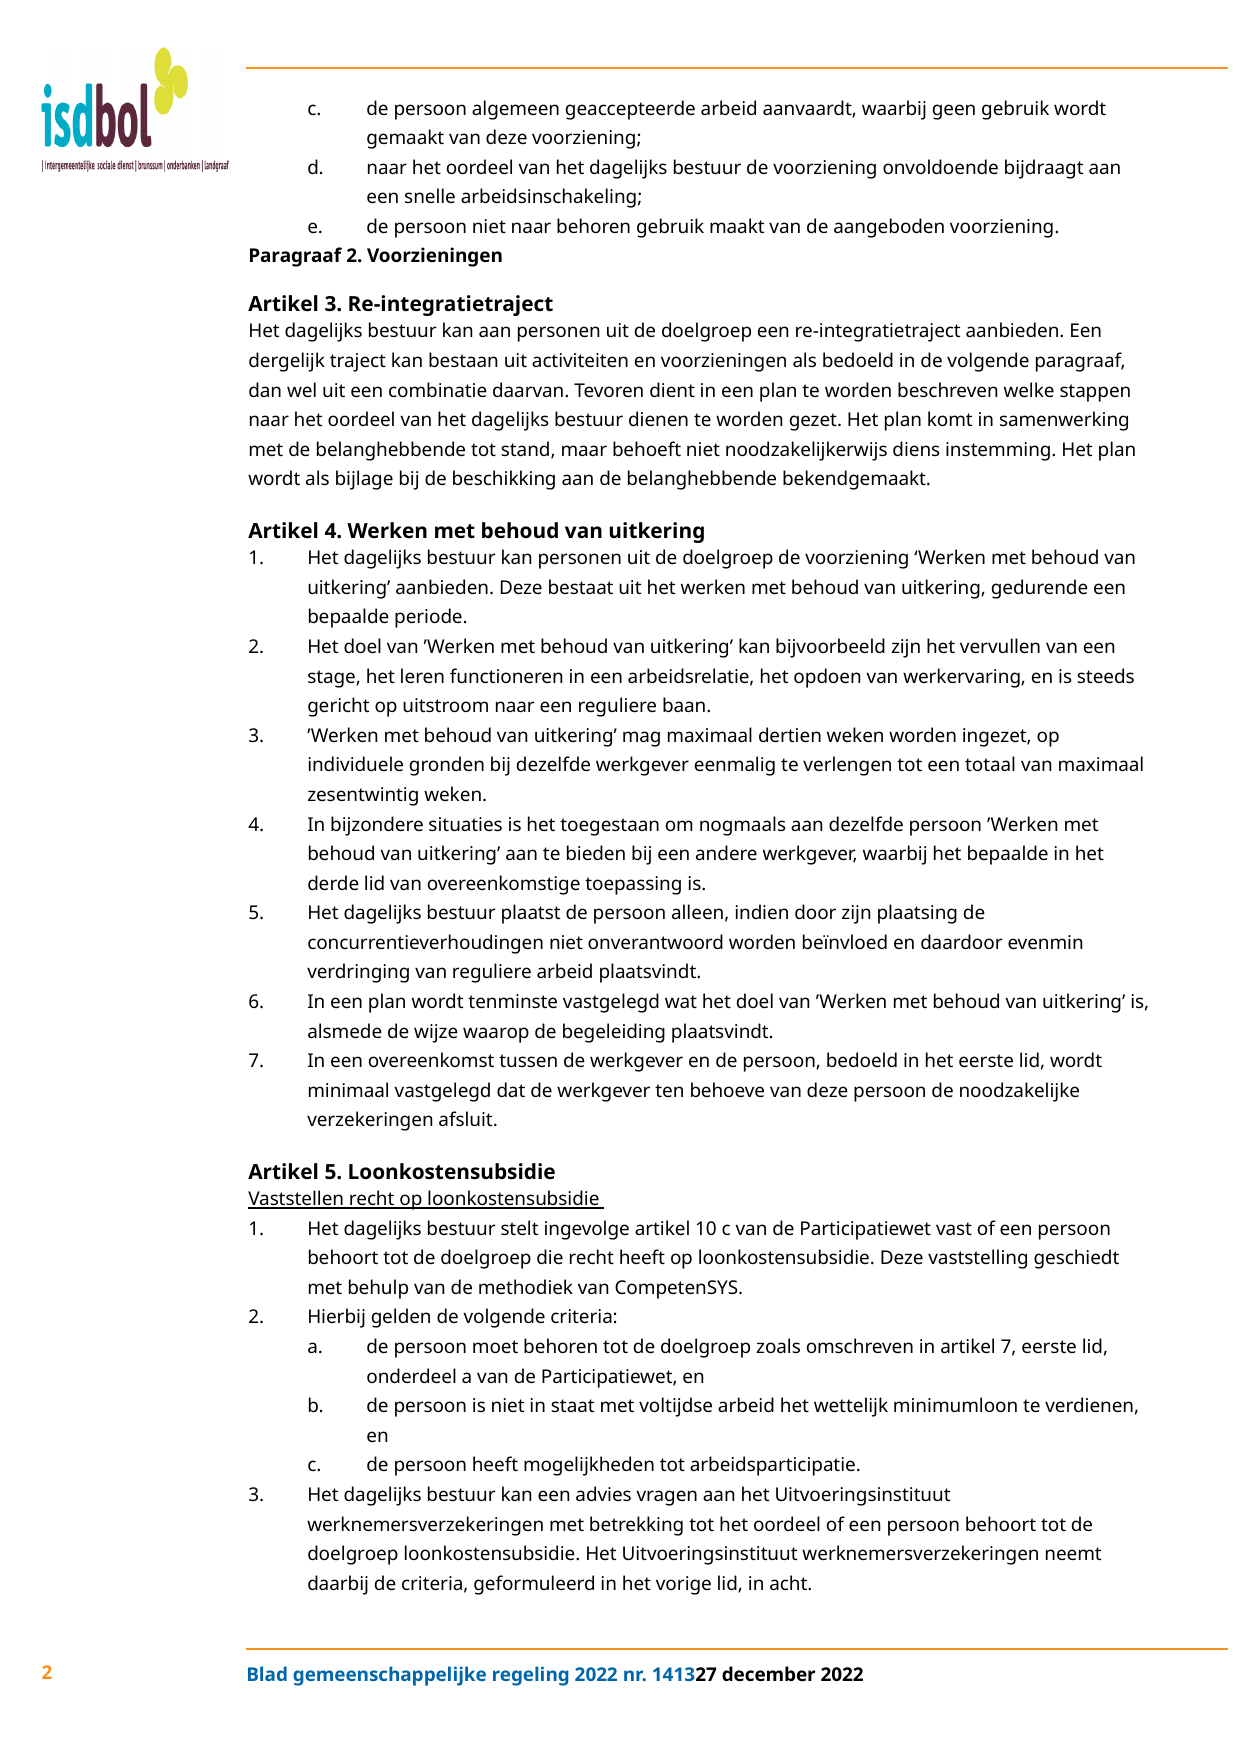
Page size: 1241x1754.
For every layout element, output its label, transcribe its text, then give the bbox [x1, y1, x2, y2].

list In bijzondere situaties is het toegestaan om nogmaals aan dezelfde persoon ’Werken met behoud van uitkering’ aan te bieden bij een andere werkgever, waarbij het bepaalde in het derde lid van overeenkomstige toepassing is. [248, 811, 1152, 896]
list de persoon is niet in staat met voltijdse arbeid het wettelijk minimumloon te verdienen, en [307, 1392, 1152, 1448]
text Artikel 5. Loonkostensubsidie [248, 1157, 1152, 1185]
list In een plan wordt tenminste vastgelegd wat het doel van ’Werken met behoud van uitkering’ is, alsmede de wijze waarop de begeleiding plaatsvindt. [248, 988, 1152, 1043]
list Het dagelijks bestuur plaatst de persoon alleen, indien door zijn plaatsing de concurrentieverhoudingen niet onverantwoord worden beïnvloed en daardoor evenmin verdringing van reguliere arbeid plaatsvindt. [248, 899, 1152, 984]
list de persoon moet behoren tot de doelgroep zoals omschreven in artikel 7, eerste lid, onderdeel a van de Participatiewet, en [307, 1333, 1152, 1389]
list de persoon heeft mogelijkheden tot arbeidsparticipatie. [307, 1452, 1152, 1477]
list In een overeenkomst tussen de werkgever en de persoon, bedoeld in het eerste lid, wordt minimaal vastgelegd dat de werkgever ten behoeve van deze persoon de noodzakelijke verzekeringen afsluit. [248, 1047, 1152, 1132]
list Het dagelijks bestuur stelt ingevolge artikel 10 c van de Participatiewet vast of een persoon behoort tot de doelgroep die recht heeft op loonkostensubsidie. Deze vaststelling geschiedt met behulp van de methodiek van CompetenSYS. [248, 1215, 1152, 1300]
list Het dagelijks bestuur kan een advies vragen aan het Uitvoeringsinstituut werknemersverzekeringen met betrekking tot het oordeel of een persoon behoort tot de doelgroep loonkostensubsidie. Het Uitvoeringsinstituut werknemersverzekeringen neemt daarbij de criteria, geformuleerd in het vorige lid, in acht. [248, 1481, 1152, 1596]
text Artikel 4. Werken met behoud van uitkering [248, 516, 1152, 544]
list de persoon algemeen geaccepteerde arbeid aanvaardt, waarbij geen gebruik wordt gemaakt van deze voorziening; [307, 95, 1152, 150]
list naar het oordeel van het dagelijks bestuur de voorziening onvoldoende bijdraagt aan een snelle arbeidsinschakeling; [307, 154, 1152, 209]
text Artikel 3. Re-integratietraject [248, 289, 1152, 318]
list Het doel van ’Werken met behoud van uitkering’ kan bijvoorbeeld zijn het vervullen van een stage, het leren functioneren in een arbeidsrelatie, het opdoen van werkervaring, en is steeds gericht op uitstroom naar een reguliere baan. [248, 633, 1152, 718]
text Paragraaf 2. Voorzieningen [248, 243, 1152, 268]
list ’Werken met behoud van uitkering’ mag maximaal dertien weken worden ingezet, op individuele gronden bij dezelfde werkgever eenmalig te verlengen tot een totaal van maximaal zesentwintig weken. [248, 722, 1152, 807]
list de persoon niet naar behoren gebruik maakt van de aangeboden voorziening. [307, 213, 1152, 239]
list Hierbij gelden de volgende criteria: [248, 1304, 1152, 1329]
picture [41, 47, 231, 172]
text Vaststellen recht op loonkostensubsidie [248, 1185, 1152, 1211]
list Het dagelijks bestuur kan personen uit de doelgroep de voorziening ‘Werken met behoud van uitkering’ aanbieden. Deze bestaat uit het werken met behoud van uitkering, gedurende een bepaalde periode. [248, 544, 1152, 629]
text Het dagelijks bestuur kan aan personen uit de doelgroep een re-integratietraject aanbieden. Een dergelijk traject kan bestaan uit activiteiten en voorzieningen als bedoeld in de volgende paragraaf, dan wel uit een combinatie daarvan. Tevoren dient in een plan te worden beschreven welke stappen naar het oordeel van het dagelijks bestuur dienen te worden gezet. Het plan komt in samenwerking met de belanghebbende tot stand, maar behoeft niet noodzakelijkerwijs diens instemming. Het plan wordt als bijlage bij de beschikking aan de belanghebbende bekendgemaakt. [248, 318, 1152, 491]
